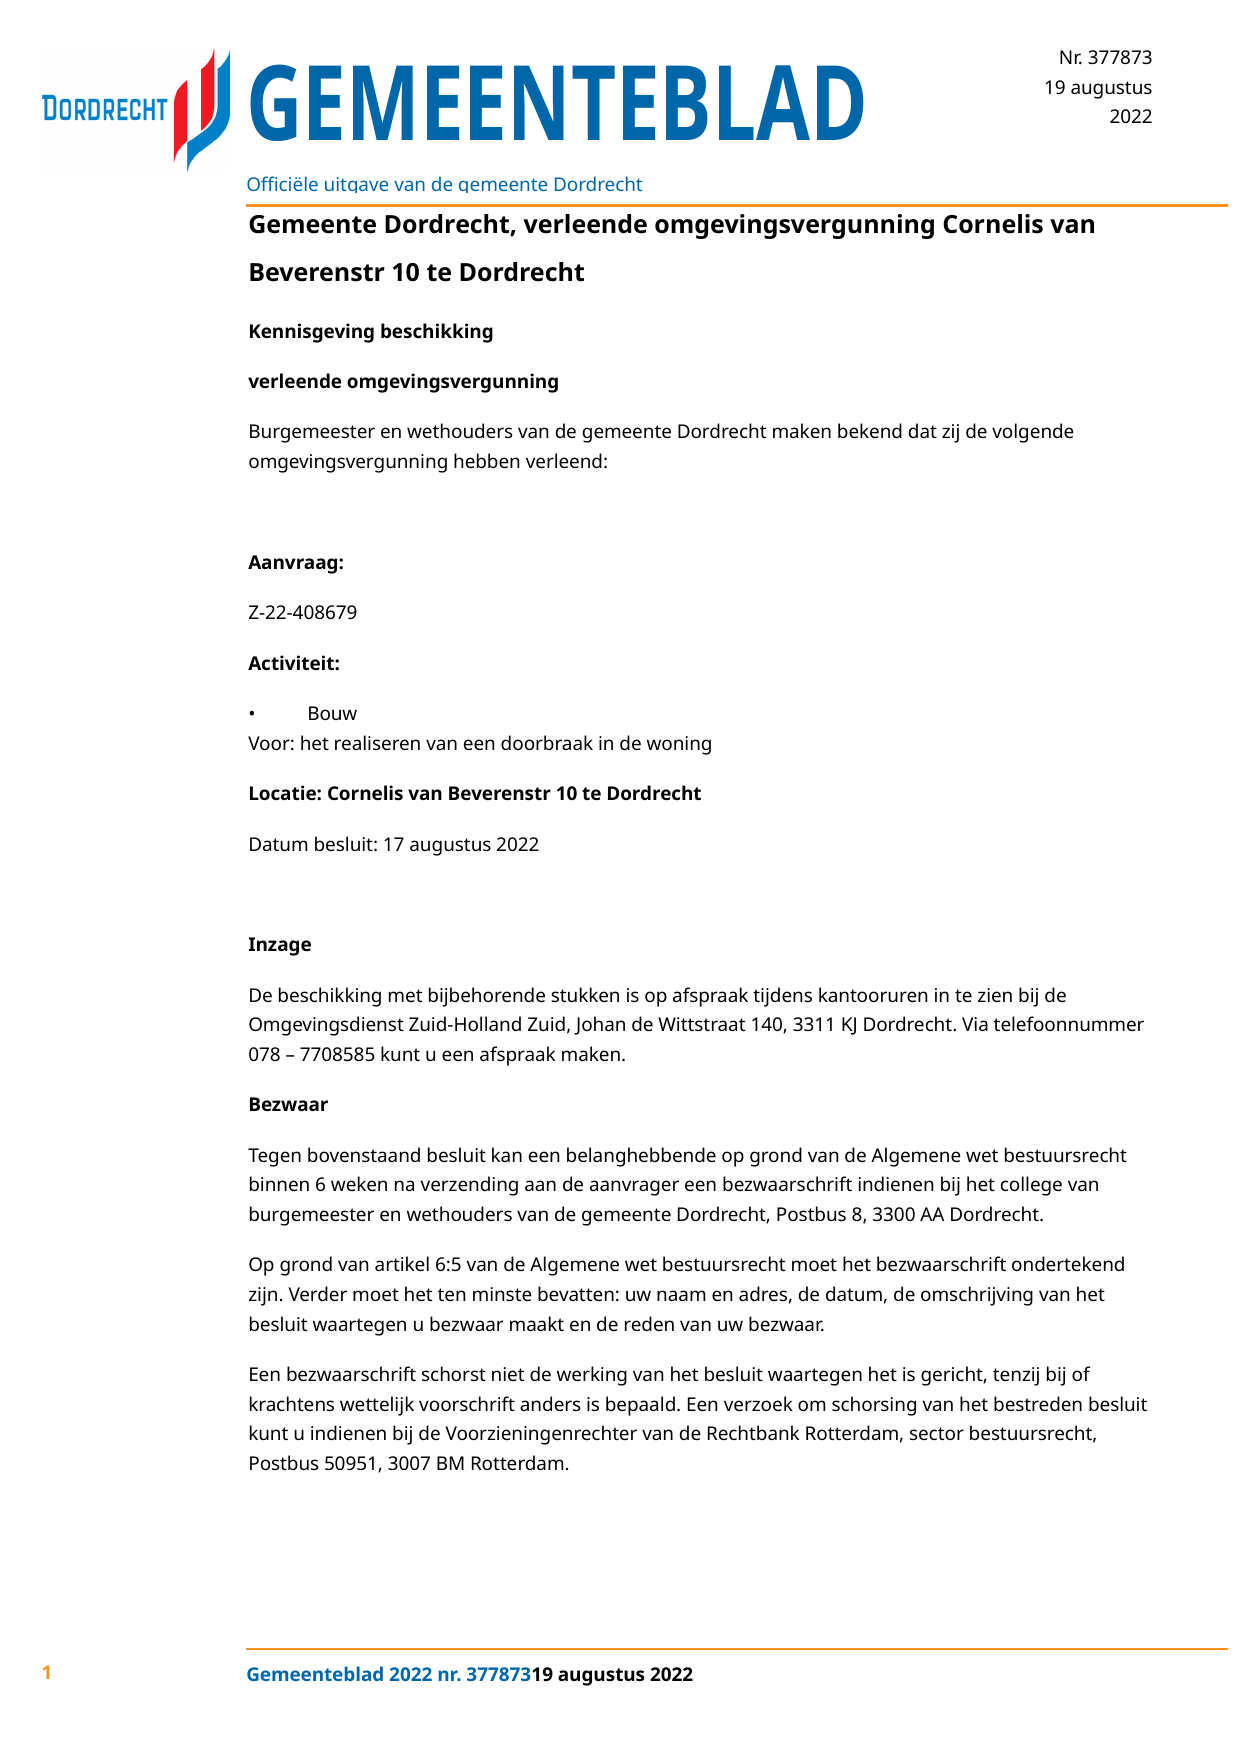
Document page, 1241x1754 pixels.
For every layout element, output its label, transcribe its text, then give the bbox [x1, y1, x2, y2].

text Een bezwaarschrift schorst niet de werking van het besluit waartegen het is gericht, tenzij bij of krachtens wettelijk voorschrift anders is bepaald. Een verzoek om schorsing van het bestreden besluit kunt u indienen bij de Voorzieningenrechter van de Rechtbank Rotterdam, sector bestuursrecht, Postbus 50951, 3007 BM Rotterdam. [248, 1361, 1152, 1476]
text verleende omgevingsvergunning [248, 368, 1152, 394]
text Activiteit: [248, 650, 1152, 676]
text Aanvraag: [248, 549, 1152, 575]
text Kennisgeving beschikking [248, 318, 1152, 344]
text Datum besluit: 17 augustus 2022 [248, 831, 1152, 857]
text De beschikking met bijbehorende stukken is op afspraak tijdens kantooruren in te zien bij de Omgevingsdienst Zuid-Holland Zuid, Johan de Wittstraat 140, 3311 KJ Dordrecht. Via telefoonnummer 078 – 7708585 kunt u een afspraak maken. [248, 982, 1152, 1067]
text Tegen bovenstaand besluit kan een belanghebbende op grond van de Algemene wet bestuursrecht binnen 6 weken na verzending aan de aanvrager een bezwaarschrift indienen bij het college van burgemeester en wethouders van de gemeente Dordrecht, Postbus 8, 3300 AA Dordrecht. [248, 1142, 1152, 1227]
list Bouw [248, 700, 1152, 726]
picture [41, 47, 231, 172]
text Locatie: Cornelis van Beverenstr 10 te Dordrecht [248, 780, 1152, 806]
text Z-22-408679 [248, 599, 1152, 625]
text Burgemeester en wethouders van de gemeente Dordrecht maken bekend dat zij de volgende omgevingsvergunning hebben verleend: [248, 419, 1152, 474]
text Gemeente Dordrecht, verleende omgevingsvergunning Cornelis van Beverenstr 10 te Dordrecht [248, 207, 1152, 288]
text Voor: het realiseren van een doorbraak in de woning [248, 730, 1152, 756]
text Inzage [248, 932, 1152, 957]
text Bezwaar [248, 1092, 1152, 1117]
text Op grond van artikel 6:5 van de Algemene wet bestuursrecht moet het bezwaarschrift ondertekend zijn. Verder moet het ten minste bevatten: uw naam en adres, de datum, de omschrijving van het besluit waartegen u bezwaar maakt en de reden van uw bezwaar. [248, 1252, 1152, 1337]
